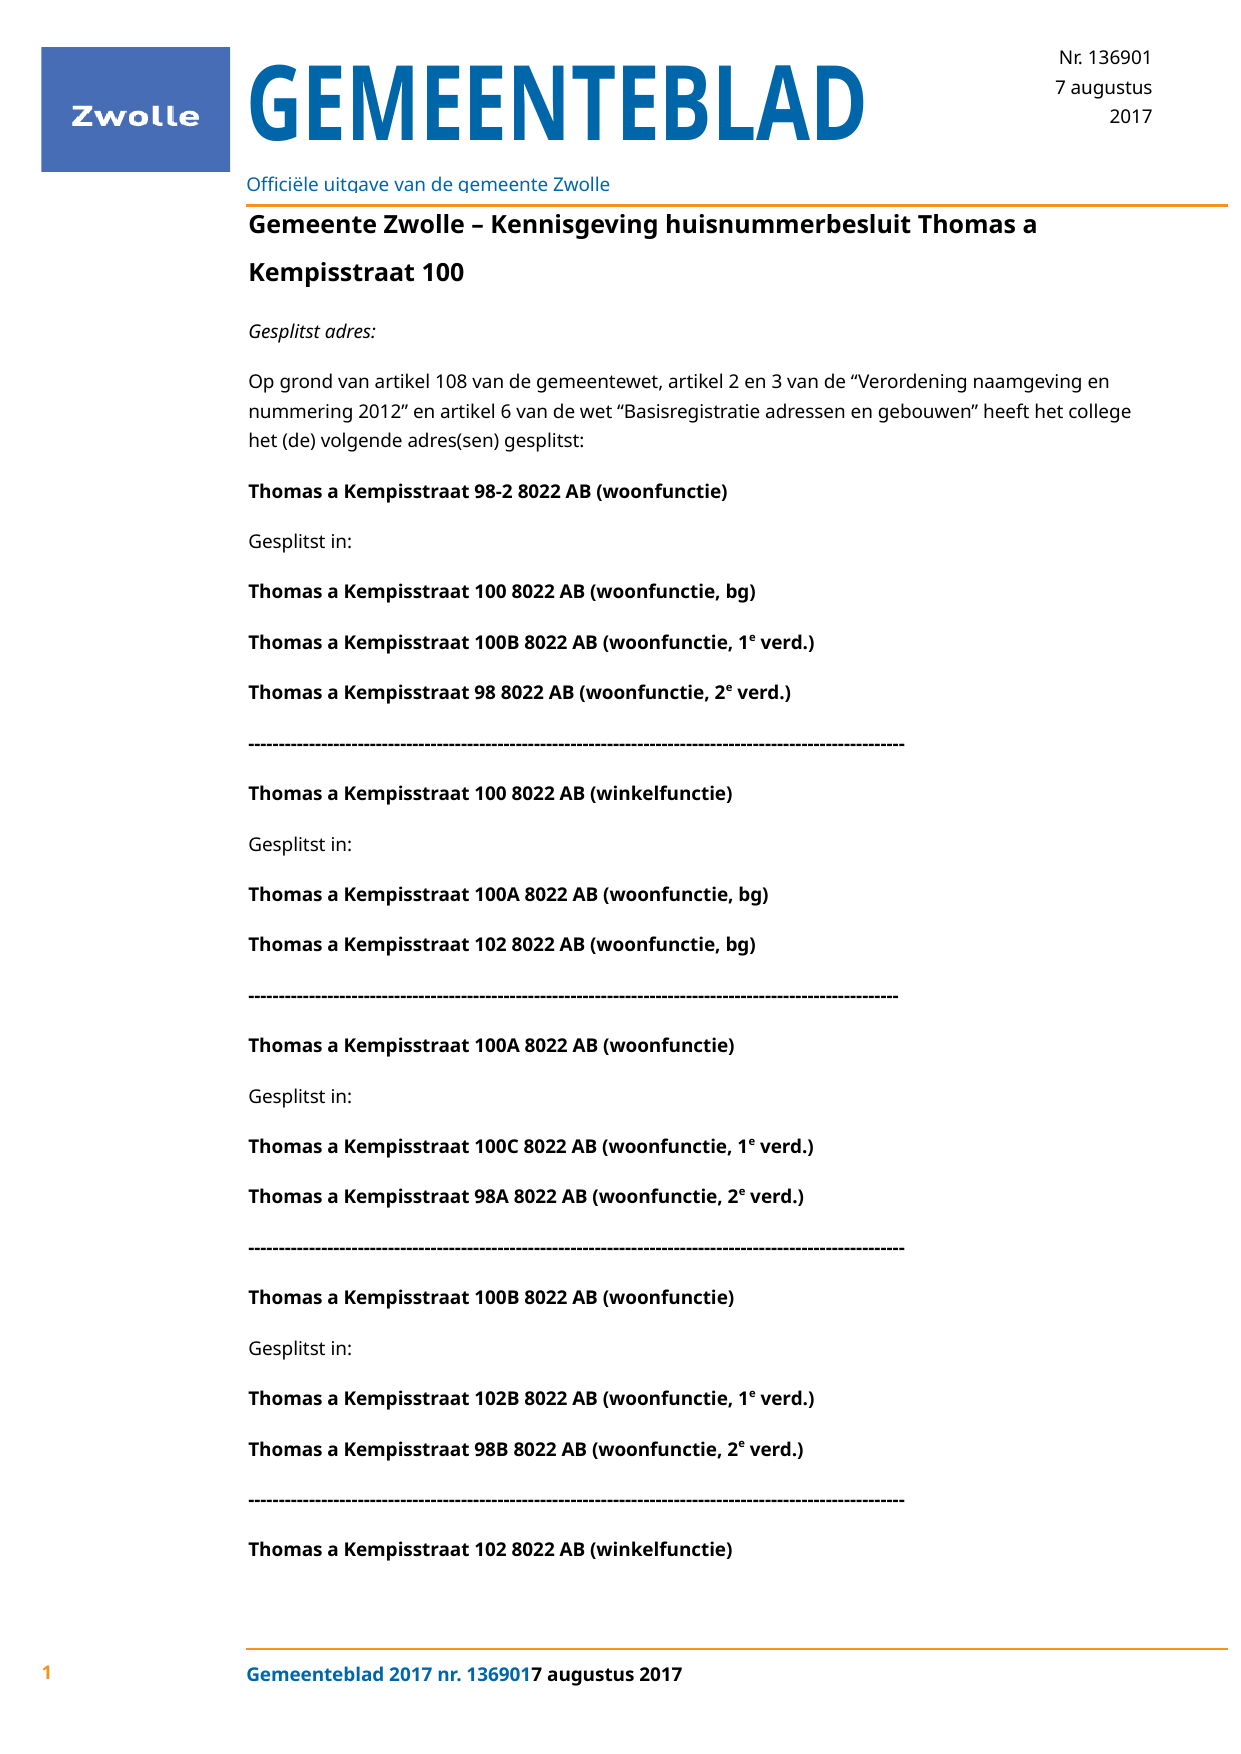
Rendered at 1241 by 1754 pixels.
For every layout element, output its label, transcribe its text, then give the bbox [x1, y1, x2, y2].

text Thomas a Kempisstraat 98 8022 AB (woonfunctie, 2e verd.) [248, 679, 1152, 705]
text Thomas a Kempisstraat 100B 8022 AB (woonfunctie, 1e verd.) [248, 629, 1152, 655]
text Thomas a Kempisstraat 102B 8022 AB (woonfunctie, 1e verd.) [248, 1385, 1152, 1411]
text Thomas a Kempisstraat 98-2 8022 AB (woonfunctie) [248, 478, 1152, 504]
text Thomas a Kempisstraat 100 8022 AB (woonfunctie, bg) [248, 579, 1152, 604]
text Gesplitst in: [248, 528, 1152, 554]
text ------------------------------------------------------------------------------------------------------------ [248, 1486, 1152, 1512]
text ------------------------------------------------------------------------------------------------------------ [248, 730, 1152, 756]
text Gesplitst adres: [248, 318, 1152, 344]
text ------------------------------------------------------------------------------------------------------------ [248, 1234, 1152, 1260]
text Op grond van artikel 108 van de gemeentewet, artikel 2 en 3 van de “Verordening naamgeving en nummering 2012” en artikel 6 van de wet “Basisregistratie adressen en gebouwen” heeft het college het (de) volgende adres(sen) gesplitst: [248, 368, 1152, 453]
text Thomas a Kempisstraat 100B 8022 AB (woonfunctie) [248, 1284, 1152, 1310]
text Gesplitst in: [248, 1083, 1152, 1109]
text Thomas a Kempisstraat 98A 8022 AB (woonfunctie, 2e verd.) [248, 1184, 1152, 1209]
text Thomas a Kempisstraat 100A 8022 AB (woonfunctie) [248, 1032, 1152, 1058]
text Gesplitst in: [248, 831, 1152, 857]
text Thomas a Kempisstraat 98B 8022 AB (woonfunctie, 2e verd.) [248, 1436, 1152, 1462]
text Thomas a Kempisstraat 100C 8022 AB (woonfunctie, 1e verd.) [248, 1133, 1152, 1159]
text ----------------------------------------------------------------------------------------------------------- [248, 982, 1152, 1008]
text Thomas a Kempisstraat 100 8022 AB (winkelfunctie) [248, 780, 1152, 806]
text Gemeente Zwolle – Kennisgeving huisnummerbesluit Thomas a Kempisstraat 100 [248, 207, 1152, 288]
text Thomas a Kempisstraat 102 8022 AB (winkelfunctie) [248, 1537, 1152, 1562]
text Thomas a Kempisstraat 102 8022 AB (woonfunctie, bg) [248, 932, 1152, 957]
picture [41, 47, 231, 172]
text Thomas a Kempisstraat 100A 8022 AB (woonfunctie, bg) [248, 881, 1152, 907]
text Gesplitst in: [248, 1335, 1152, 1361]
